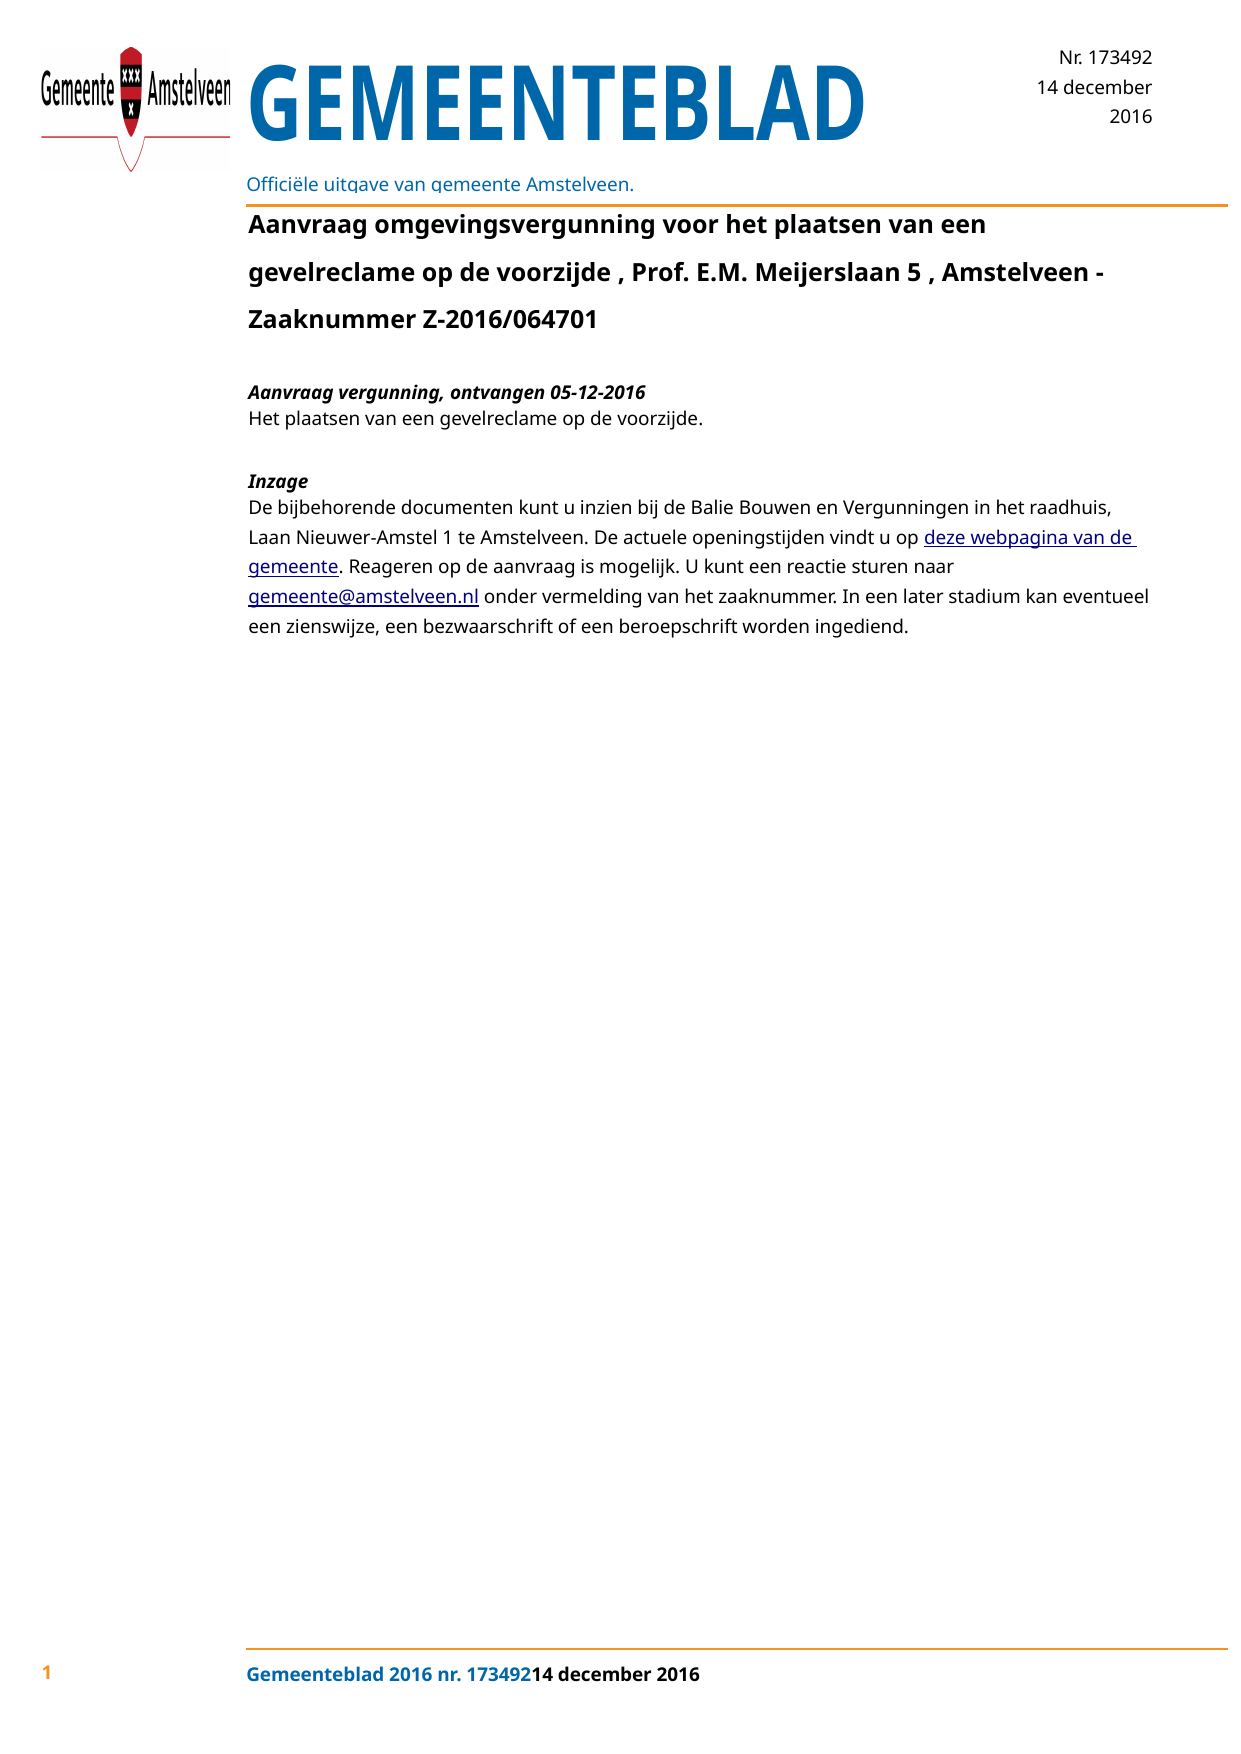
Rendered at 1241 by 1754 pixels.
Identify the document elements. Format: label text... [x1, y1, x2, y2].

picture [41, 47, 231, 172]
text Inzage [248, 469, 1152, 494]
text Aanvraag vergunning, ontvangen 05-12-2016 [248, 379, 1152, 405]
text Aanvraag omgevingsvergunning voor het plaatsen van een gevelreclame op de voorzijde , Prof. E.M. Meijerslaan 5 , Amstelveen - Zaaknummer Z-2016/064701 [248, 207, 1152, 336]
text Het plaatsen van een gevelreclame op de voorzijde. [248, 405, 1152, 431]
text De bijbehorende documenten kunt u inzien bij de Balie Bouwen en Vergunningen in het raadhuis, Laan Nieuwer-Amstel 1 te Amstelveen. De actuele openingstijden vindt u op deze webpagina van de gemeente. Reageren op de aanvraag is mogelijk. U kunt een reactie sturen naar gemeente@amstelveen.nl onder vermelding van het zaaknummer. In een later stadium kan eventueel een zienswijze, een bezwaarschrift of een beroepschrift worden ingediend. [248, 494, 1152, 638]
